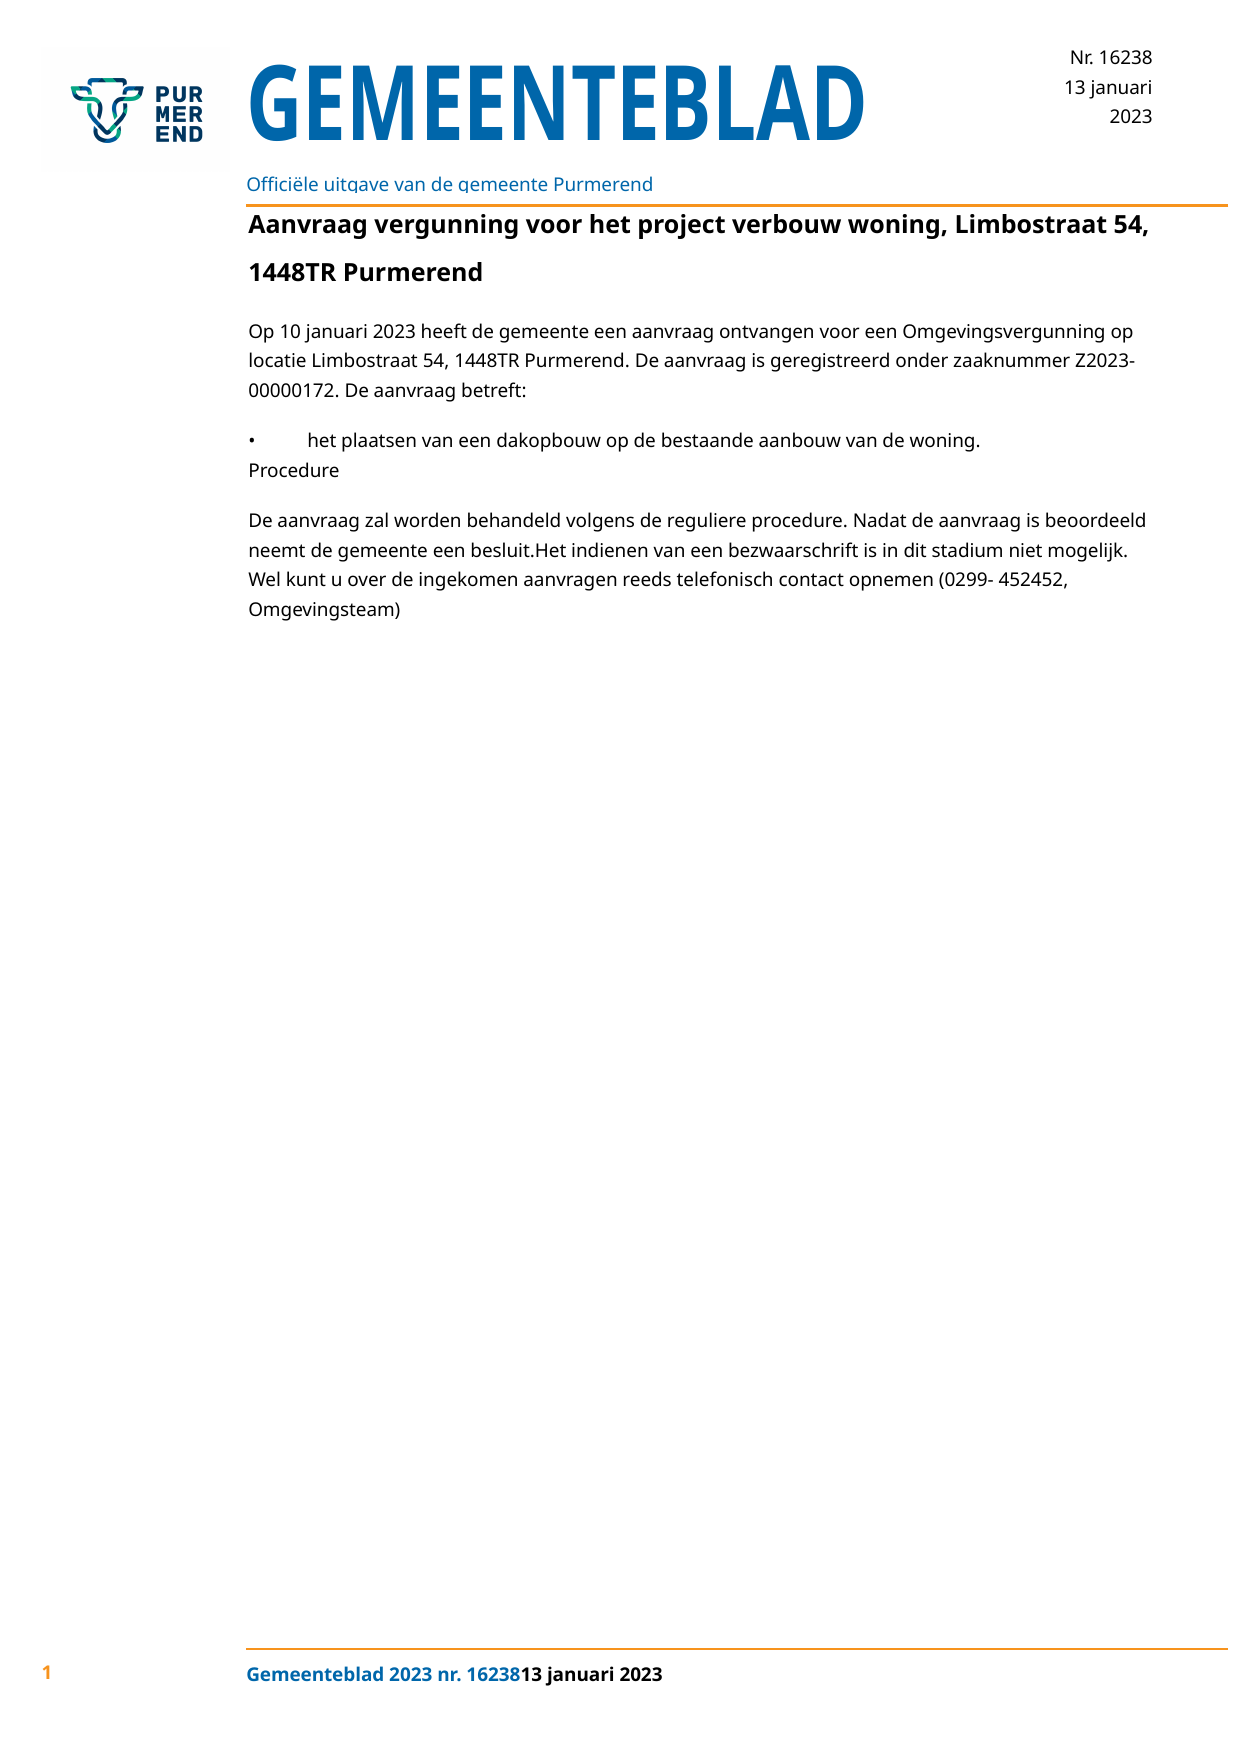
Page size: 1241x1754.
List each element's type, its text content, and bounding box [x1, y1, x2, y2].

text Procedure [248, 457, 1152, 483]
text De aanvraag zal worden behandeld volgens de reguliere procedure. Nadat de aanvraag is beoordeeld neemt de gemeente een besluit.Het indienen van een bezwaarschrift is in dit stadium niet mogelijk. Wel kunt u over de ingekomen aanvragen reeds telefonisch contact opnemen (0299- 452452, Omgevingsteam) [248, 507, 1152, 622]
list het plaatsen van een dakopbouw op de bestaande aanbouw van de woning. [248, 427, 1152, 453]
picture [41, 47, 231, 172]
text Aanvraag vergunning voor het project verbouw woning, Limbostraat 54, 1448TR Purmerend [248, 207, 1152, 288]
text Op 10 januari 2023 heeft de gemeente een aanvraag ontvangen voor een Omgevingsvergunning op locatie Limbostraat 54, 1448TR Purmerend. De aanvraag is geregistreerd onder zaaknummer Z2023-00000172. De aanvraag betreft: [248, 318, 1152, 403]
